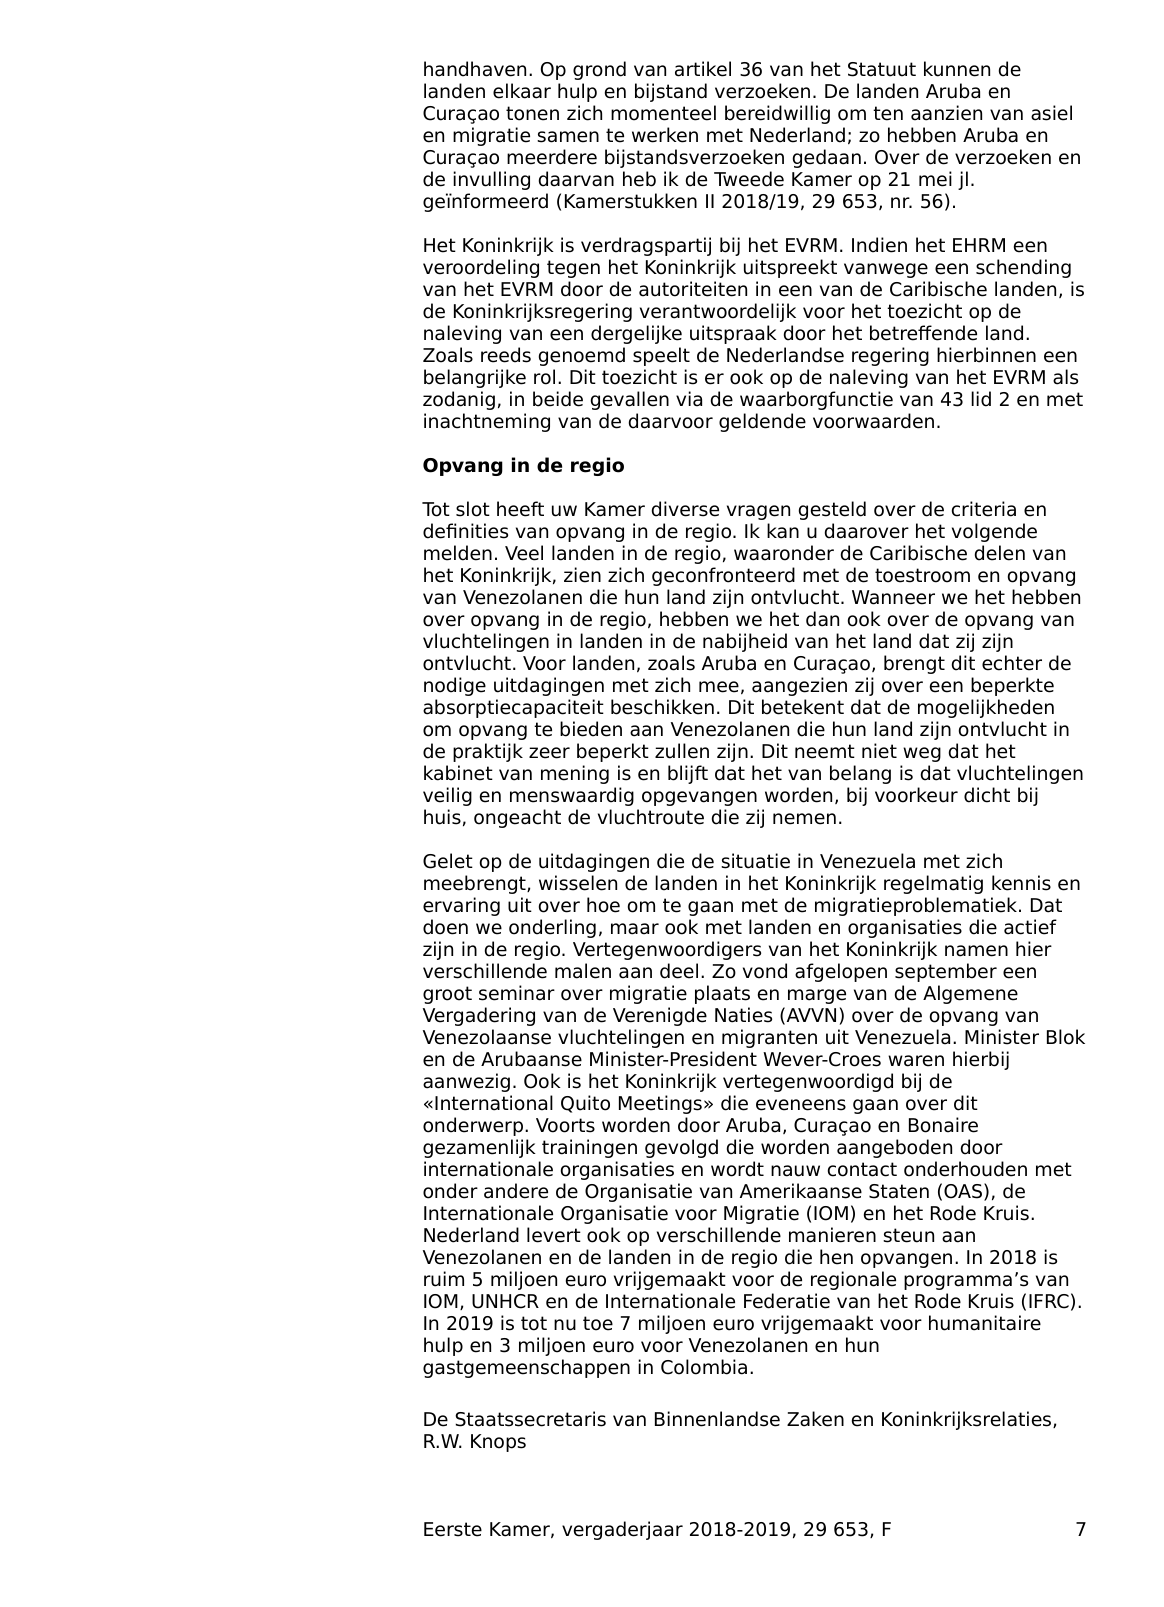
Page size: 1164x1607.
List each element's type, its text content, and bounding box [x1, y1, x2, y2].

text handhaven. Op grond van artikel 36 van het Statuut kunnen de landen elkaar hulp en bijstand verzoeken. De landen Aruba en Curaçao tonen zich momenteel bereidwillig om ten aanzien van asiel en migratie samen te werken met Nederland; zo hebben Aruba en Curaçao meerdere bijstandsverzoeken gedaan. Over de verzoeken en de invulling daarvan heb ik de Tweede Kamer op 21 mei jl. geïnformeerd (Kamerstukken II 2018/19, 29 653, nr. 56). [422, 59, 1087, 213]
text Nederland levert ook op verschillende manieren steun aan Venezolanen en de landen in de regio die hen opvangen. In 2018 is ruim 5 miljoen euro vrijgemaakt voor de regionale programma’s van IOM, UNHCR en de Internationale Federatie van het Rode Kruis (IFRC). In 2019 is tot nu toe 7 miljoen euro vrijgemaakt voor humanitaire hulp en 3 miljoen euro voor Venezolanen en hun gastgemeenschappen in Colombia. [422, 1225, 1087, 1379]
text Gelet op de uitdagingen die de situatie in Venezuela met zich meebrengt, wisselen de landen in het Koninkrijk regelmatig kennis en ervaring uit over hoe om te gaan met de migratieproblematiek. Dat doen we onderling, maar ook met landen en organisaties die actief zijn in de regio. Vertegenwoordigers van het Koninkrijk namen hier verschillende malen aan deel. Zo vond afgelopen september een groot seminar over migratie plaats en marge van de Algemene Vergadering van de Verenigde Naties (AVVN) over de opvang van Venezolaanse vluchtelingen en migranten uit Venezuela. Minister Blok en de Arubaanse Minister-President Wever-Croes waren hierbij aanwezig. Ook is het Koninkrijk vertegenwoordigd bij de «International Quito Meetings» die eveneens gaan over dit onderwerp. Voorts worden door Aruba, Curaçao en Bonaire gezamenlijk trainingen gevolgd die worden aangeboden door internationale organisaties en wordt nauw contact onderhouden met onder andere de Organisatie van Amerikaanse Staten (OAS), de Internationale Organisatie voor Migratie (IOM) en het Rode Kruis. [422, 851, 1087, 1225]
text De Staatssecretaris van Binnenlandse Zaken en Koninkrijksrelaties, R.W. Knops [422, 1409, 1087, 1453]
subtitle Opvang in de regio [422, 455, 1087, 477]
text Tot slot heeft uw Kamer diverse vragen gesteld over de criteria en definities van opvang in de regio. Ik kan u daarover het volgende melden. Veel landen in de regio, waaronder de Caribische delen van het Koninkrijk, zien zich geconfronteerd met de toestroom en opvang van Venezolanen die hun land zijn ontvlucht. Wanneer we het hebben over opvang in de regio, hebben we het dan ook over de opvang van vluchtelingen in landen in de nabijheid van het land dat zij zijn ontvlucht. Voor landen, zoals Aruba en Curaçao, brengt dit echter de nodige uitdagingen met zich mee, aangezien zij over een beperkte absorptiecapaciteit beschikken. Dit betekent dat de mogelijkheden om opvang te bieden aan Venezolanen die hun land zijn ontvlucht in de praktijk zeer beperkt zullen zijn. Dit neemt niet weg dat het kabinet van mening is en blijft dat het van belang is dat vluchtelingen veilig en menswaardig opgevangen worden, bij voorkeur dicht bij huis, ongeacht de vluchtroute die zij nemen. [422, 499, 1087, 829]
text Het Koninkrijk is verdragspartij bij het EVRM. Indien het EHRM een veroordeling tegen het Koninkrijk uitspreekt vanwege een schending van het EVRM door de autoriteiten in een van de Caribische landen, is de Koninkrijksregering verantwoordelijk voor het toezicht op de naleving van een dergelijke uitspraak door het betreffende land. Zoals reeds genoemd speelt de Nederlandse regering hierbinnen een belangrijke rol. Dit toezicht is er ook op de naleving van het EVRM als zodanig, in beide gevallen via de waarborgfunctie van 43 lid 2 en met inachtneming van de daarvoor geldende voorwaarden. [422, 235, 1087, 433]
